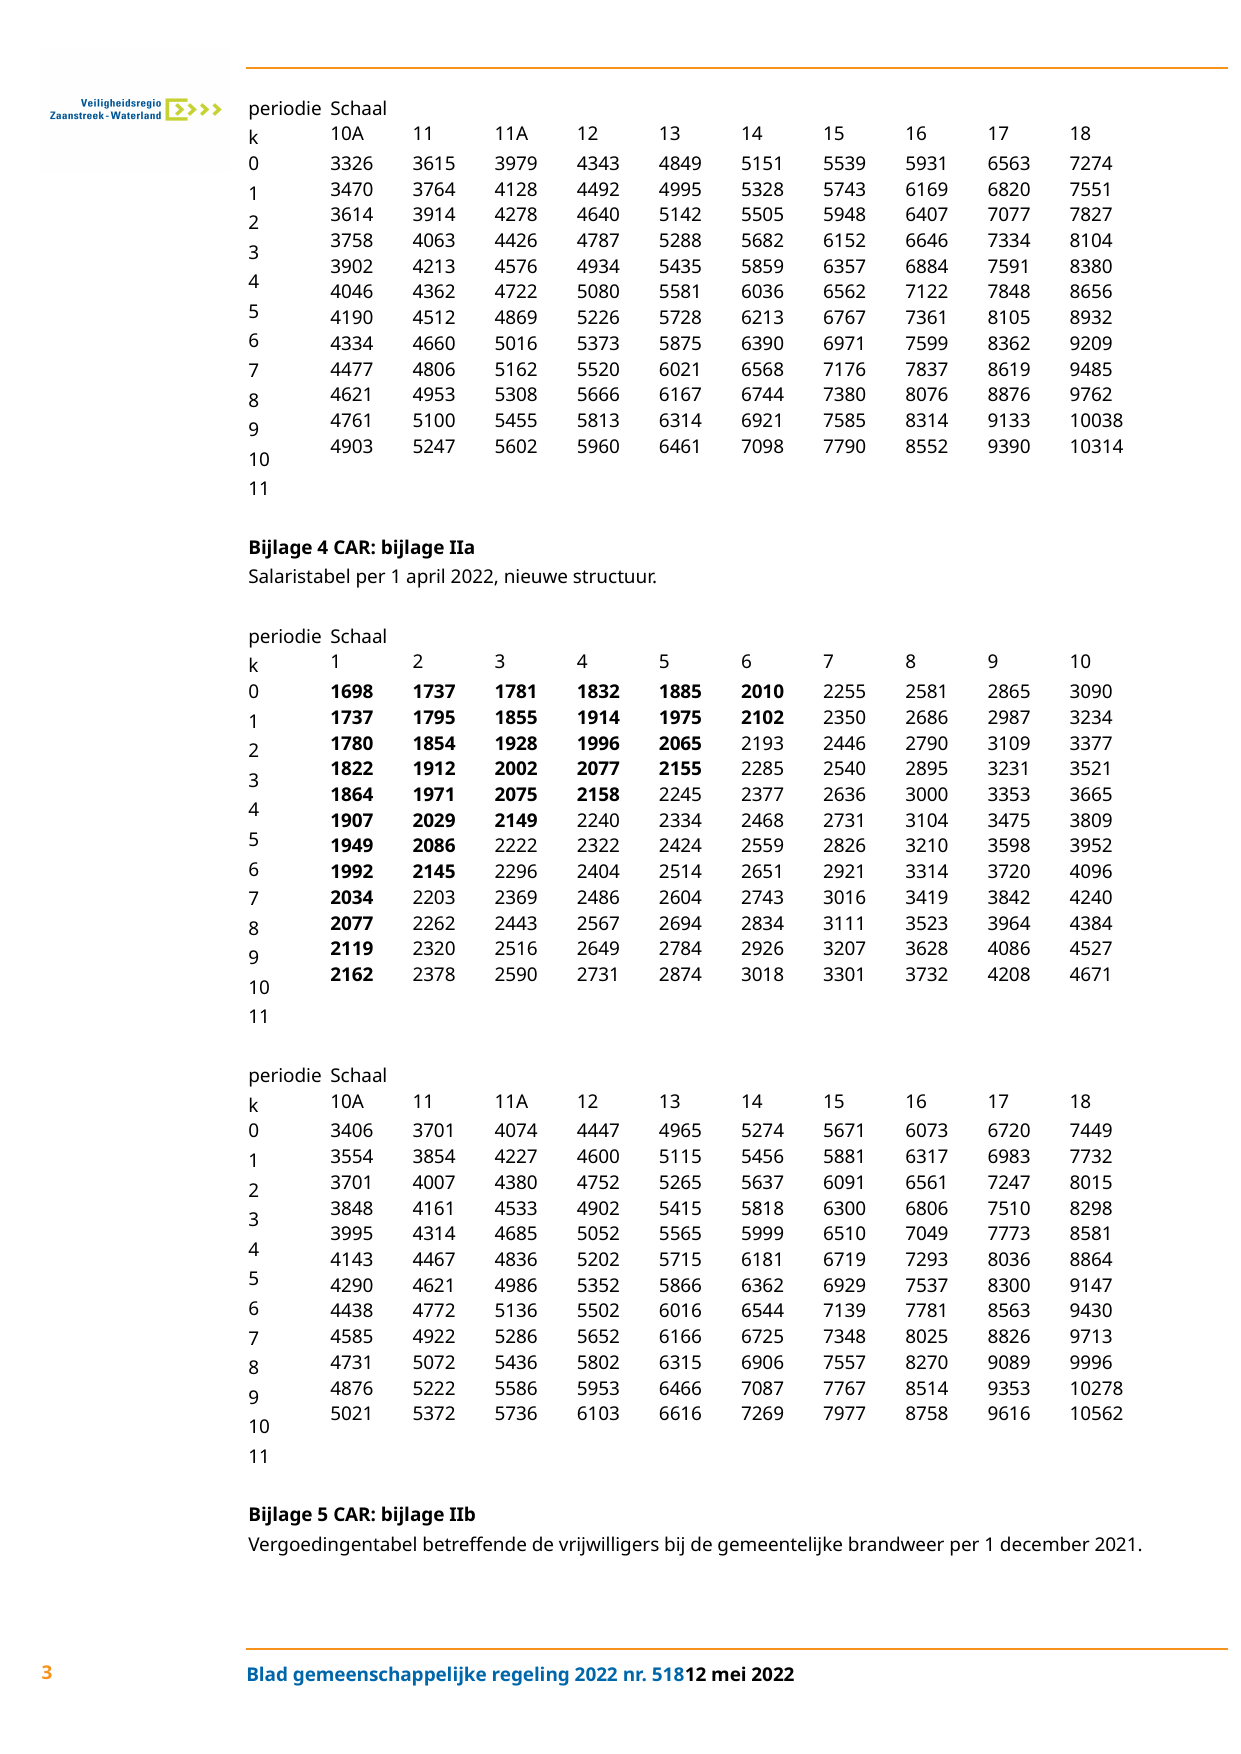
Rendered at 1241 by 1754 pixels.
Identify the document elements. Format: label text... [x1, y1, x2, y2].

table_cell 3111 [823, 910, 905, 936]
table_cell 3016 [823, 884, 905, 910]
table_cell 4903 [330, 433, 412, 501]
table_cell 4063 [412, 227, 494, 253]
table_cell 3842 [987, 884, 1069, 910]
table_cell 4213 [412, 253, 494, 279]
table_cell 7585 [823, 408, 905, 433]
table_cell 4128 [494, 176, 577, 202]
table_cell 5286 [494, 1324, 577, 1349]
table_cell 7599 [905, 330, 987, 356]
table_cell 6510 [823, 1221, 905, 1246]
table_cell 1975 [659, 704, 741, 730]
table_cell 2350 [823, 704, 905, 730]
text Bijlage 5 CAR: bijlage IIb [248, 1502, 1152, 1527]
table_cell 4934 [577, 253, 659, 279]
table_cell 2102 [741, 704, 823, 730]
table_cell 3406 [330, 1118, 412, 1143]
table_cell 6719 [823, 1246, 905, 1272]
table_cell 5021 [330, 1401, 412, 1469]
table_cell 2987 [987, 704, 1069, 730]
table_header [494, 95, 577, 121]
table_cell 5373 [577, 330, 659, 356]
table_cell 2567 [577, 910, 659, 936]
table_cell 1971 [412, 781, 494, 807]
table_cell 8581 [1069, 1221, 1152, 1246]
table_cell 5715 [659, 1246, 741, 1272]
table_cell 3301 [823, 961, 905, 1029]
table_cell 4384 [1069, 910, 1152, 936]
table_cell 2155 [659, 755, 741, 781]
table_cell 5328 [741, 176, 823, 202]
table_cell 1928 [494, 730, 577, 755]
table_cell 2686 [905, 704, 987, 730]
table_cell 7591 [987, 253, 1069, 279]
table_cell 3979 [494, 150, 577, 176]
table_cell 4576 [494, 253, 577, 279]
table_cell 6646 [905, 227, 987, 253]
table_cell 4787 [577, 227, 659, 253]
table_cell 7510 [987, 1195, 1069, 1221]
table_header [987, 623, 1069, 649]
table_cell 6983 [987, 1143, 1069, 1169]
table_cell 2404 [577, 858, 659, 884]
table_cell 4278 [494, 202, 577, 227]
table_cell 1737 [412, 678, 494, 704]
table_cell 6314 [659, 408, 741, 433]
table_cell 5743 [823, 176, 905, 202]
table_cell 13 [659, 1088, 741, 1118]
table_cell 7773 [987, 1221, 1069, 1246]
table_cell 2486 [577, 884, 659, 910]
table_cell 4208 [987, 961, 1069, 1029]
table_header [494, 1062, 659, 1088]
table_cell 1996 [577, 730, 659, 755]
table_cell 4876 [330, 1375, 412, 1401]
table_cell 2029 [412, 807, 494, 833]
table_cell 6563 [987, 150, 1069, 176]
table_cell 2034 [330, 884, 412, 910]
table_cell 6544 [741, 1298, 823, 1323]
table_cell 18 [1069, 1088, 1152, 1118]
table_cell 4096 [1069, 858, 1152, 884]
table_header [905, 623, 987, 649]
table_cell 18 [1069, 121, 1152, 150]
table_cell 9147 [1069, 1272, 1152, 1298]
table_header [494, 623, 577, 649]
table_cell 7348 [823, 1324, 905, 1349]
table_cell 2377 [741, 781, 823, 807]
table_cell 4922 [412, 1324, 494, 1349]
table_cell 4772 [412, 1298, 494, 1323]
table_cell 4447 [577, 1118, 659, 1143]
table_cell 2193 [741, 730, 823, 755]
table_cell 3521 [1069, 755, 1152, 781]
table_cell 9616 [987, 1401, 1069, 1469]
table_cell 8826 [987, 1324, 1069, 1349]
table_cell 4227 [494, 1143, 577, 1169]
table_cell 1822 [330, 755, 412, 781]
table_cell 5881 [823, 1143, 905, 1169]
table_cell 9209 [1069, 330, 1152, 356]
table_cell 7837 [905, 356, 987, 382]
table_cell 11 [412, 1088, 494, 1118]
table_cell 2203 [412, 884, 494, 910]
table_cell 5222 [412, 1375, 494, 1401]
table_cell 4240 [1069, 884, 1152, 910]
table_cell 2369 [494, 884, 577, 910]
table_cell 5637 [741, 1169, 823, 1195]
table_cell 2158 [577, 781, 659, 807]
table_cell 6884 [905, 253, 987, 279]
text Bijlage 4 CAR: bijlage IIa [248, 534, 1152, 560]
table_cell 3720 [987, 858, 1069, 884]
table_cell 2581 [905, 678, 987, 704]
table_cell 4660 [412, 330, 494, 356]
table_cell 8514 [905, 1375, 987, 1401]
table_cell 3 [494, 649, 577, 678]
table_cell 4902 [577, 1195, 659, 1221]
table_cell 5671 [823, 1118, 905, 1143]
table_cell 7767 [823, 1375, 905, 1401]
table_cell 16 [905, 121, 987, 150]
table_cell 5352 [577, 1272, 659, 1298]
table_cell 6181 [741, 1246, 823, 1272]
table_cell 6562 [823, 279, 905, 304]
table_cell 11 [412, 121, 494, 150]
table_cell 5875 [659, 330, 741, 356]
table_cell 3326 [330, 150, 412, 176]
table_cell 9713 [1069, 1324, 1152, 1349]
table_cell 14 [741, 121, 823, 150]
table_cell 4290 [330, 1272, 412, 1298]
table_cell 1864 [330, 781, 412, 807]
table_cell 6466 [659, 1375, 741, 1401]
table_cell 4836 [494, 1246, 577, 1272]
table_cell 7977 [823, 1401, 905, 1469]
table_cell 3615 [412, 150, 494, 176]
table_cell 7537 [905, 1272, 987, 1298]
table_cell 7049 [905, 1221, 987, 1246]
table_cell 1949 [330, 833, 412, 858]
table_cell 5565 [659, 1221, 741, 1246]
table_cell 4334 [330, 330, 412, 356]
table_cell 1 [330, 649, 412, 678]
table_cell 2731 [577, 961, 659, 1029]
table_cell 5505 [741, 202, 823, 227]
table_cell 7 [823, 649, 905, 678]
table_cell 2424 [659, 833, 741, 858]
table_cell 2926 [741, 936, 823, 961]
table_cell 2604 [659, 884, 741, 910]
table_cell 16 [905, 1088, 987, 1118]
table_cell 5866 [659, 1272, 741, 1298]
table_cell 9133 [987, 408, 1069, 433]
table_cell 10A [330, 121, 412, 150]
table_cell 9430 [1069, 1298, 1152, 1323]
table_cell 3598 [987, 833, 1069, 858]
table_cell 2649 [577, 936, 659, 961]
table_cell 6166 [659, 1324, 741, 1349]
table_cell 2559 [741, 833, 823, 858]
table_cell 1912 [412, 755, 494, 781]
table_cell 3764 [412, 176, 494, 202]
table_cell 5072 [412, 1349, 494, 1375]
table_cell 4190 [330, 305, 412, 330]
table_cell 8104 [1069, 227, 1152, 253]
table_cell 12 [577, 1088, 659, 1118]
table_cell 11A [494, 121, 577, 150]
table_cell 3523 [905, 910, 987, 936]
table_cell 5802 [577, 1349, 659, 1375]
table_header [823, 1062, 1152, 1088]
table_header periodiek [248, 1062, 330, 1118]
table_cell 5736 [494, 1401, 577, 1469]
table_cell 2694 [659, 910, 741, 936]
table_cell 3210 [905, 833, 987, 858]
table_cell 2826 [823, 833, 905, 858]
table_cell 2162 [330, 961, 412, 1029]
table_cell 4161 [412, 1195, 494, 1221]
table_cell 17 [987, 1088, 1069, 1118]
table_cell 4671 [1069, 961, 1152, 1029]
table_cell 2119 [330, 936, 412, 961]
table_cell 8552 [905, 433, 987, 501]
table_cell 5435 [659, 253, 741, 279]
table_cell 6720 [987, 1118, 1069, 1143]
table_cell 5142 [659, 202, 741, 227]
table_cell 6744 [741, 382, 823, 407]
table_cell 2240 [577, 807, 659, 833]
table_cell 5016 [494, 330, 577, 356]
table_cell 8015 [1069, 1169, 1152, 1195]
table_header [659, 1062, 741, 1088]
table_cell 9 [987, 649, 1069, 678]
table_cell 8270 [905, 1349, 987, 1375]
table_cell 5415 [659, 1195, 741, 1221]
table_cell 4986 [494, 1272, 577, 1298]
table_header periodiek [248, 623, 330, 678]
table_cell 7361 [905, 305, 987, 330]
table_cell 4477 [330, 356, 412, 382]
table_cell 4621 [330, 382, 412, 407]
table_cell 6 [741, 649, 823, 678]
table_cell 3809 [1069, 807, 1152, 833]
table_cell 7247 [987, 1169, 1069, 1195]
table_cell 6021 [659, 356, 741, 382]
table_cell 7334 [987, 227, 1069, 253]
table_cell 2322 [577, 833, 659, 858]
table_cell 2320 [412, 936, 494, 961]
table_cell 1854 [412, 730, 494, 755]
table_cell 1992 [330, 858, 412, 884]
table_cell 2255 [823, 678, 905, 704]
table_cell 5682 [741, 227, 823, 253]
table_cell 7848 [987, 279, 1069, 304]
table_cell 5080 [577, 279, 659, 304]
table_cell 5202 [577, 1246, 659, 1272]
table_cell 5586 [494, 1375, 577, 1401]
table_cell 3665 [1069, 781, 1152, 807]
table_cell 3701 [412, 1118, 494, 1143]
table_cell 7827 [1069, 202, 1152, 227]
table_cell 4343 [577, 150, 659, 176]
table_cell 5602 [494, 433, 577, 501]
table_cell 6971 [823, 330, 905, 356]
table_cell 8314 [905, 408, 987, 433]
table_cell 4438 [330, 1298, 412, 1323]
table_cell 2865 [987, 678, 1069, 704]
table_cell 8025 [905, 1324, 987, 1349]
table_cell 3207 [823, 936, 905, 961]
table_cell 5859 [741, 253, 823, 279]
table_cell 4685 [494, 1221, 577, 1246]
table_cell 4143 [330, 1246, 412, 1272]
table_cell 3104 [905, 807, 987, 833]
table_cell 5115 [659, 1143, 741, 1169]
table_cell 4722 [494, 279, 577, 304]
table_cell 5151 [741, 150, 823, 176]
table_header [741, 1062, 823, 1088]
table_cell 7077 [987, 202, 1069, 227]
table_cell 15 [823, 121, 905, 150]
table_cell 2790 [905, 730, 987, 755]
table_cell 5226 [577, 305, 659, 330]
table_cell 4527 [1069, 936, 1152, 961]
table_cell 11A [494, 1088, 577, 1118]
table_cell 2651 [741, 858, 823, 884]
table_cell 3914 [412, 202, 494, 227]
table_cell 2086 [412, 833, 494, 858]
table_cell 4761 [330, 408, 412, 433]
table_cell 10278 [1069, 1375, 1152, 1401]
table_cell 9390 [987, 433, 1069, 501]
table_cell 7449 [1069, 1118, 1152, 1143]
table_cell 2468 [741, 807, 823, 833]
table_cell 4621 [412, 1272, 494, 1298]
table_cell 3234 [1069, 704, 1152, 730]
table_cell 8932 [1069, 305, 1152, 330]
table_cell 6616 [659, 1401, 741, 1469]
table_cell 5953 [577, 1375, 659, 1401]
table_cell 4426 [494, 227, 577, 253]
table_cell 6152 [823, 227, 905, 253]
table_cell 7274 [1069, 150, 1152, 176]
table_cell 4 [577, 649, 659, 678]
table_cell 2077 [577, 755, 659, 781]
table_cell 5948 [823, 202, 905, 227]
table_cell 5728 [659, 305, 741, 330]
table_cell 4731 [330, 1349, 412, 1375]
table_cell 8298 [1069, 1195, 1152, 1221]
table_cell 4314 [412, 1221, 494, 1246]
table_cell 4086 [987, 936, 1069, 961]
table_cell 6820 [987, 176, 1069, 202]
table_cell 2222 [494, 833, 577, 858]
table_header periodiek [248, 95, 330, 150]
table_cell 2895 [905, 755, 987, 781]
table_cell 6073 [905, 1118, 987, 1143]
table_cell 2443 [494, 910, 577, 936]
picture [41, 47, 231, 172]
table_header [823, 95, 1152, 121]
table_cell 4074 [494, 1118, 577, 1143]
table_header Schaal [330, 1062, 494, 1088]
table_cell 1832 [577, 678, 659, 704]
table_cell 4362 [412, 279, 494, 304]
table_cell 5274 [741, 1118, 823, 1143]
table_header [1069, 623, 1152, 649]
table_cell 7087 [741, 1375, 823, 1401]
table_cell 1795 [412, 704, 494, 730]
table_cell 10038 [1069, 408, 1152, 433]
table_cell 2874 [659, 961, 741, 1029]
table_cell 2590 [494, 961, 577, 1029]
table_cell 3000 [905, 781, 987, 807]
table_cell 14 [741, 1088, 823, 1118]
table_cell 2514 [659, 858, 741, 884]
table_cell 6561 [905, 1169, 987, 1195]
table_cell 4467 [412, 1246, 494, 1272]
table_cell 4380 [494, 1169, 577, 1195]
table_cell 4640 [577, 202, 659, 227]
table_cell 8656 [1069, 279, 1152, 304]
table_cell 3090 [1069, 678, 1152, 704]
table_cell 6091 [823, 1169, 905, 1195]
table_cell 8105 [987, 305, 1069, 330]
table_cell 7269 [741, 1401, 823, 1469]
table_cell 5502 [577, 1298, 659, 1323]
table_cell 4533 [494, 1195, 577, 1221]
table_cell 5136 [494, 1298, 577, 1323]
table_cell 2743 [741, 884, 823, 910]
table_cell 3614 [330, 202, 412, 227]
table_cell 5456 [741, 1143, 823, 1169]
table_cell 2262 [412, 910, 494, 936]
table_cell 2075 [494, 781, 577, 807]
table_cell 3231 [987, 755, 1069, 781]
table_cell 6906 [741, 1349, 823, 1375]
table_cell 5818 [741, 1195, 823, 1221]
table_cell 8876 [987, 382, 1069, 407]
table_cell 4965 [659, 1118, 741, 1143]
table_cell 6167 [659, 382, 741, 407]
table_cell 2065 [659, 730, 741, 755]
table_cell 4806 [412, 356, 494, 382]
table_header Schaal [330, 623, 494, 649]
table_cell 6568 [741, 356, 823, 382]
table_cell 7790 [823, 433, 905, 501]
table_cell 4585 [330, 1324, 412, 1349]
table_cell 5931 [905, 150, 987, 176]
table_cell 6213 [741, 305, 823, 330]
table_cell 2002 [494, 755, 577, 781]
table_cell 2149 [494, 807, 577, 833]
table_cell 3952 [1069, 833, 1152, 858]
table_cell 1780 [330, 730, 412, 755]
table_cell 1698 [330, 678, 412, 704]
table_cell 7293 [905, 1246, 987, 1272]
table_cell 6725 [741, 1324, 823, 1349]
table_cell 3018 [741, 961, 823, 1029]
table_cell 6169 [905, 176, 987, 202]
table_cell 0 1 2 3 4 5 6 7 8 9 10 11 [248, 678, 330, 1029]
table_cell 6767 [823, 305, 905, 330]
table_cell 1781 [494, 678, 577, 704]
table_cell 10314 [1069, 433, 1152, 501]
table_cell 2 [412, 649, 494, 678]
table_cell 2834 [741, 910, 823, 936]
table_cell 5666 [577, 382, 659, 407]
table_cell 3628 [905, 936, 987, 961]
table_cell 5372 [412, 1401, 494, 1469]
table_cell 2145 [412, 858, 494, 884]
table_cell 6317 [905, 1143, 987, 1169]
table_cell 6036 [741, 279, 823, 304]
table_cell 6362 [741, 1272, 823, 1298]
table_cell 8619 [987, 356, 1069, 382]
table_cell 8076 [905, 382, 987, 407]
table_cell 8380 [1069, 253, 1152, 279]
table_cell 12 [577, 121, 659, 150]
table_cell 6016 [659, 1298, 741, 1323]
table_cell 5288 [659, 227, 741, 253]
table_cell 8758 [905, 1401, 987, 1469]
table_cell 4492 [577, 176, 659, 202]
table_cell 6407 [905, 202, 987, 227]
table_cell 6390 [741, 330, 823, 356]
table_cell 2010 [741, 678, 823, 704]
table_cell 0 1 2 3 4 5 6 7 8 9 10 11 [248, 150, 330, 501]
table_cell 4869 [494, 305, 577, 330]
table_cell 9353 [987, 1375, 1069, 1401]
table_cell 5436 [494, 1349, 577, 1375]
table_cell 1885 [659, 678, 741, 704]
table_cell 4995 [659, 176, 741, 202]
table_cell 9762 [1069, 382, 1152, 407]
table_cell 2446 [823, 730, 905, 755]
table_cell 10 [1069, 649, 1152, 678]
table_cell 5455 [494, 408, 577, 433]
table_cell 5247 [412, 433, 494, 501]
table_cell 17 [987, 121, 1069, 150]
text Vergoedingentabel betreffende de vrijwilligers bij de gemeentelijke brandweer per 1 december 2021. [248, 1531, 1152, 1557]
table_cell 2921 [823, 858, 905, 884]
table_cell 8864 [1069, 1246, 1152, 1272]
table_cell 10A [330, 1088, 412, 1118]
table_cell 8036 [987, 1246, 1069, 1272]
table_cell 7380 [823, 382, 905, 407]
table_cell 4849 [659, 150, 741, 176]
table_cell 2516 [494, 936, 577, 961]
table_cell 3314 [905, 858, 987, 884]
table_cell 2334 [659, 807, 741, 833]
table_cell 4953 [412, 382, 494, 407]
table_cell 10562 [1069, 1401, 1152, 1469]
table_cell 5265 [659, 1169, 741, 1195]
table_cell 3701 [330, 1169, 412, 1195]
table_header [659, 623, 905, 649]
table_cell 2245 [659, 781, 741, 807]
table_cell 5162 [494, 356, 577, 382]
table_cell 1855 [494, 704, 577, 730]
table_cell 5999 [741, 1221, 823, 1246]
table_cell 7557 [823, 1349, 905, 1375]
table_cell 2077 [330, 910, 412, 936]
table_cell 3848 [330, 1195, 412, 1221]
table_cell 5052 [577, 1221, 659, 1246]
table_cell 5308 [494, 382, 577, 407]
table_cell 9485 [1069, 356, 1152, 382]
table_cell 6103 [577, 1401, 659, 1469]
table_cell 7139 [823, 1298, 905, 1323]
table_cell 6300 [823, 1195, 905, 1221]
table_cell 6929 [823, 1272, 905, 1298]
table_cell 2285 [741, 755, 823, 781]
table_cell 5539 [823, 150, 905, 176]
text Salaristabel per 1 april 2022, nieuwe structuur. [248, 564, 1152, 589]
table_cell 4600 [577, 1143, 659, 1169]
table_cell 7176 [823, 356, 905, 382]
table_cell 5 [659, 649, 741, 678]
table_cell 6461 [659, 433, 741, 501]
table_cell 8563 [987, 1298, 1069, 1323]
table_cell 3554 [330, 1143, 412, 1169]
table_cell 8300 [987, 1272, 1069, 1298]
table_cell 3902 [330, 253, 412, 279]
table_cell 3732 [905, 961, 987, 1029]
table_cell 9089 [987, 1349, 1069, 1375]
table_cell 3377 [1069, 730, 1152, 755]
table_cell 2378 [412, 961, 494, 1029]
table_cell 4752 [577, 1169, 659, 1195]
table_cell 2784 [659, 936, 741, 961]
table_cell 4007 [412, 1169, 494, 1195]
table_cell 7732 [1069, 1143, 1152, 1169]
table_header [659, 95, 823, 121]
table_header [577, 95, 659, 121]
table_cell 0 1 2 3 4 5 6 7 8 9 10 11 [248, 1118, 330, 1469]
table_cell 9996 [1069, 1349, 1152, 1375]
table_cell 8 [905, 649, 987, 678]
table_cell 3470 [330, 176, 412, 202]
table_cell 2540 [823, 755, 905, 781]
table_cell 8362 [987, 330, 1069, 356]
table_cell 4512 [412, 305, 494, 330]
table_cell 13 [659, 121, 741, 150]
table_cell 6921 [741, 408, 823, 433]
table_cell 3854 [412, 1143, 494, 1169]
table_cell 5813 [577, 408, 659, 433]
table_cell 3995 [330, 1221, 412, 1246]
table_cell 2636 [823, 781, 905, 807]
table_cell 7098 [741, 433, 823, 501]
table_cell 5652 [577, 1324, 659, 1349]
table_cell 5581 [659, 279, 741, 304]
table_cell 15 [823, 1088, 905, 1118]
table_cell 1737 [330, 704, 412, 730]
table_cell 5520 [577, 356, 659, 382]
table_cell 3419 [905, 884, 987, 910]
table_cell 5960 [577, 433, 659, 501]
table_cell 2296 [494, 858, 577, 884]
table_cell 4046 [330, 279, 412, 304]
table_cell 6315 [659, 1349, 741, 1375]
table_cell 1914 [577, 704, 659, 730]
table_cell 6357 [823, 253, 905, 279]
table_cell 7551 [1069, 176, 1152, 202]
table_cell 5100 [412, 408, 494, 433]
table_cell 7781 [905, 1298, 987, 1323]
table_cell 1907 [330, 807, 412, 833]
table_cell 3475 [987, 807, 1069, 833]
table_cell 2731 [823, 807, 905, 833]
table_cell 3353 [987, 781, 1069, 807]
table_cell 7122 [905, 279, 987, 304]
table_cell 6806 [905, 1195, 987, 1221]
table_header [577, 623, 659, 649]
table_cell 3964 [987, 910, 1069, 936]
table_cell 3109 [987, 730, 1069, 755]
table_header Schaal [330, 95, 494, 121]
table_cell 3758 [330, 227, 412, 253]
